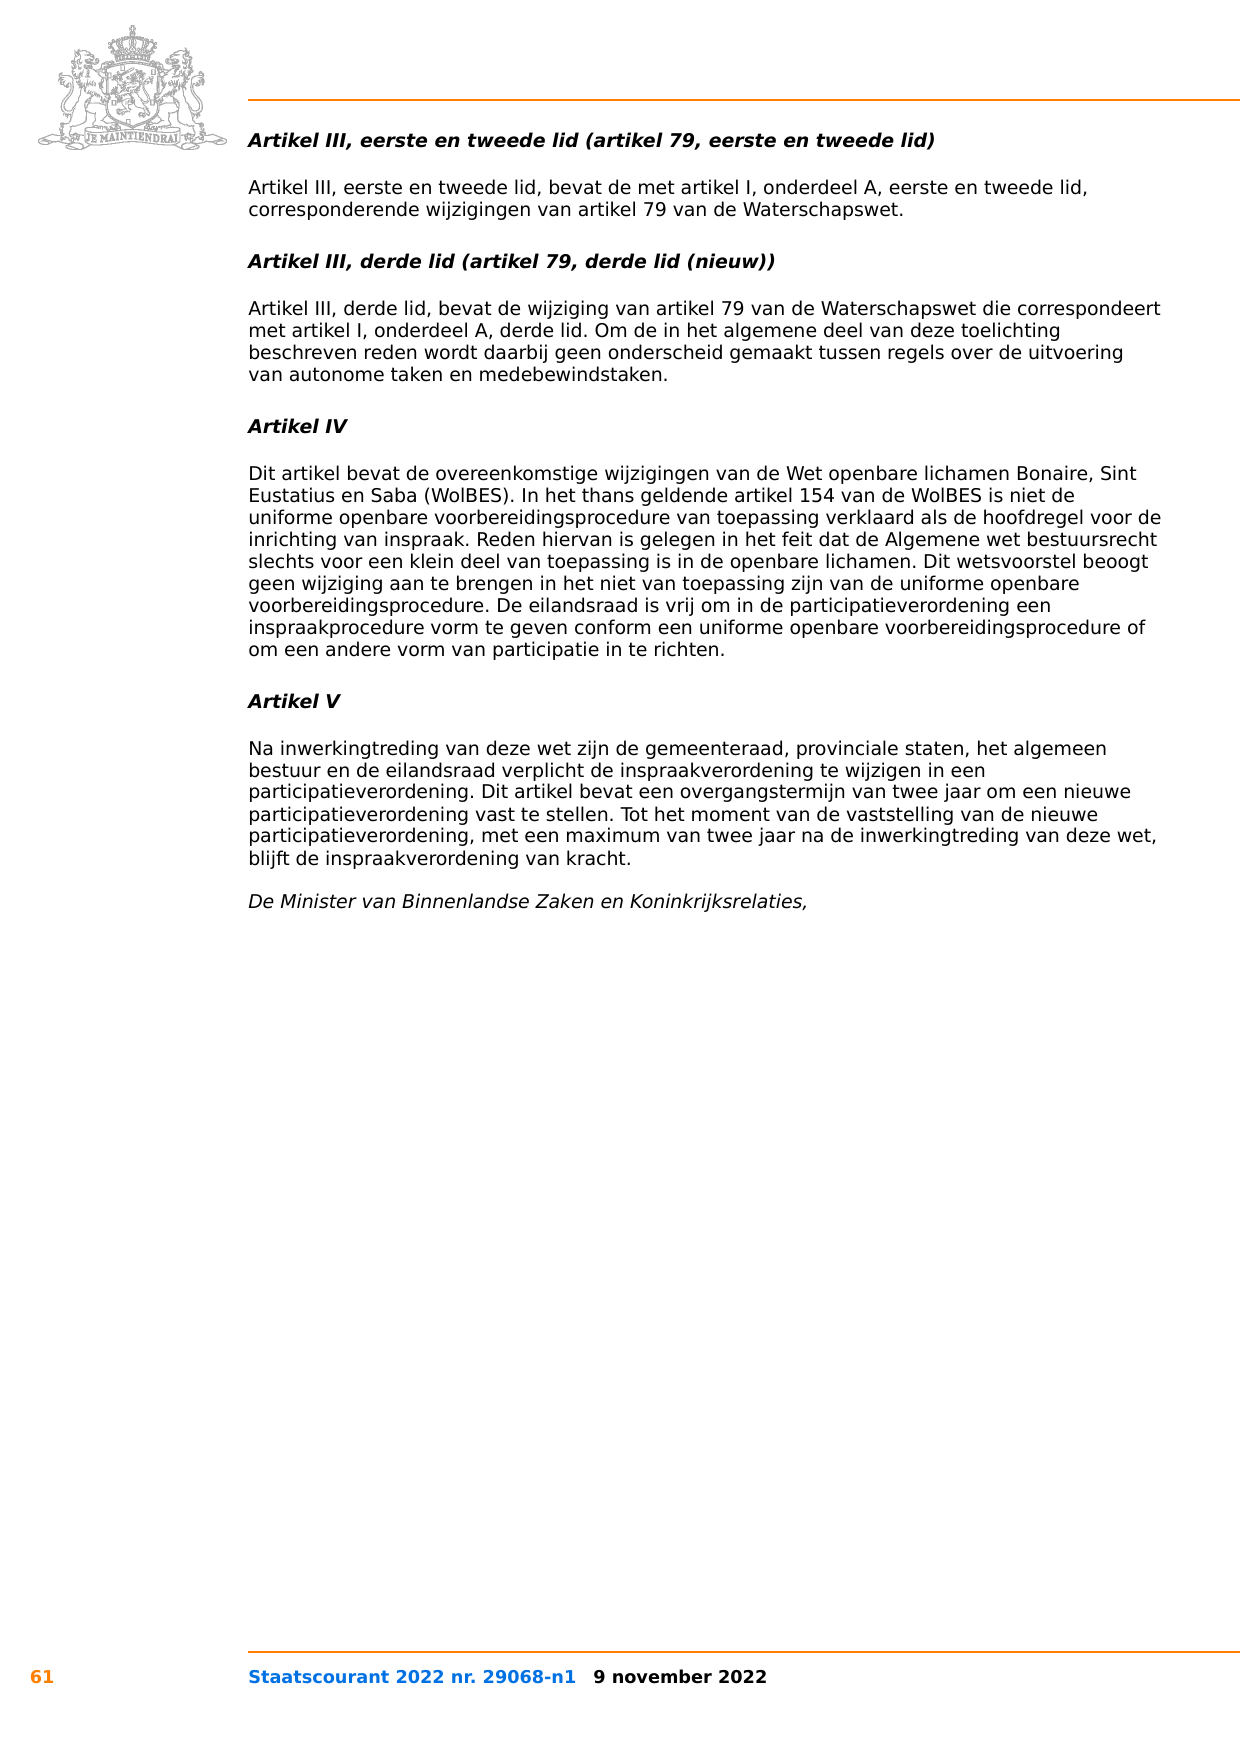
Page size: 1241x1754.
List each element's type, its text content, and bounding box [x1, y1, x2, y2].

picture [38, 25, 227, 150]
subtitle Artikel III, eerste en tweede lid (artikel 79, eerste en tweede lid) [248, 130, 1163, 152]
text De Minister van Binnenlandse Zaken en Koninkrijksrelaties, [248, 891, 1163, 913]
subtitle Artikel V [248, 691, 1163, 712]
text Artikel III, eerste en tweede lid, bevat de met artikel I, onderdeel A, eerste en tweede lid, corresponderende wijzigingen van artikel 79 van de Waterschapswet. [248, 177, 1163, 221]
text Artikel III, derde lid, bevat de wijziging van artikel 79 van de Waterschapswet die correspondeert met artikel I, onderdeel A, derde lid. Om de in het algemene deel van deze toelichting beschreven reden wordt daarbij geen onderscheid gemaakt tussen regels over de uitvoering van autonome taken en medebewindstaken. [248, 298, 1163, 386]
text Na inwerkingtreding van deze wet zijn de gemeenteraad, provinciale staten, het algemeen bestuur en de eilandsraad verplicht de inspraakverordening te wijzigen in een participatieverordening. Dit artikel bevat een overgangstermijn van twee jaar om een nieuwe participatieverordening vast te stellen. Tot het moment van de vaststelling van de nieuwe participatieverordening, met een maximum van twee jaar na de inwerkingtreding van deze wet, blijft de inspraakverordening van kracht. [248, 737, 1163, 869]
text Dit artikel bevat de overeenkomstige wijzigingen van de Wet openbare lichamen Bonaire, Sint Eustatius en Saba (WolBES). In het thans geldende artikel 154 van de WolBES is niet de uniforme openbare voorbereidingsprocedure van toepassing verklaard als de hoofdregel voor de inrichting van inspraak. Reden hiervan is gelegen in het feit dat de Algemene wet bestuursrecht slechts voor een klein deel van toepassing is in de openbare lichamen. Dit wetsvoorstel beoogt geen wijziging aan te brengen in het niet van toepassing zijn van de uniforme openbare voorbereidingsprocedure. De eilandsraad is vrij om in de participatieverordening een inspraakprocedure vorm te geven conform een uniforme openbare voorbereidingsprocedure of om een andere vorm van participatie in te richten. [248, 463, 1163, 661]
subtitle Artikel III, derde lid (artikel 79, derde lid (nieuw)) [248, 251, 1163, 273]
subtitle Artikel IV [248, 416, 1163, 438]
